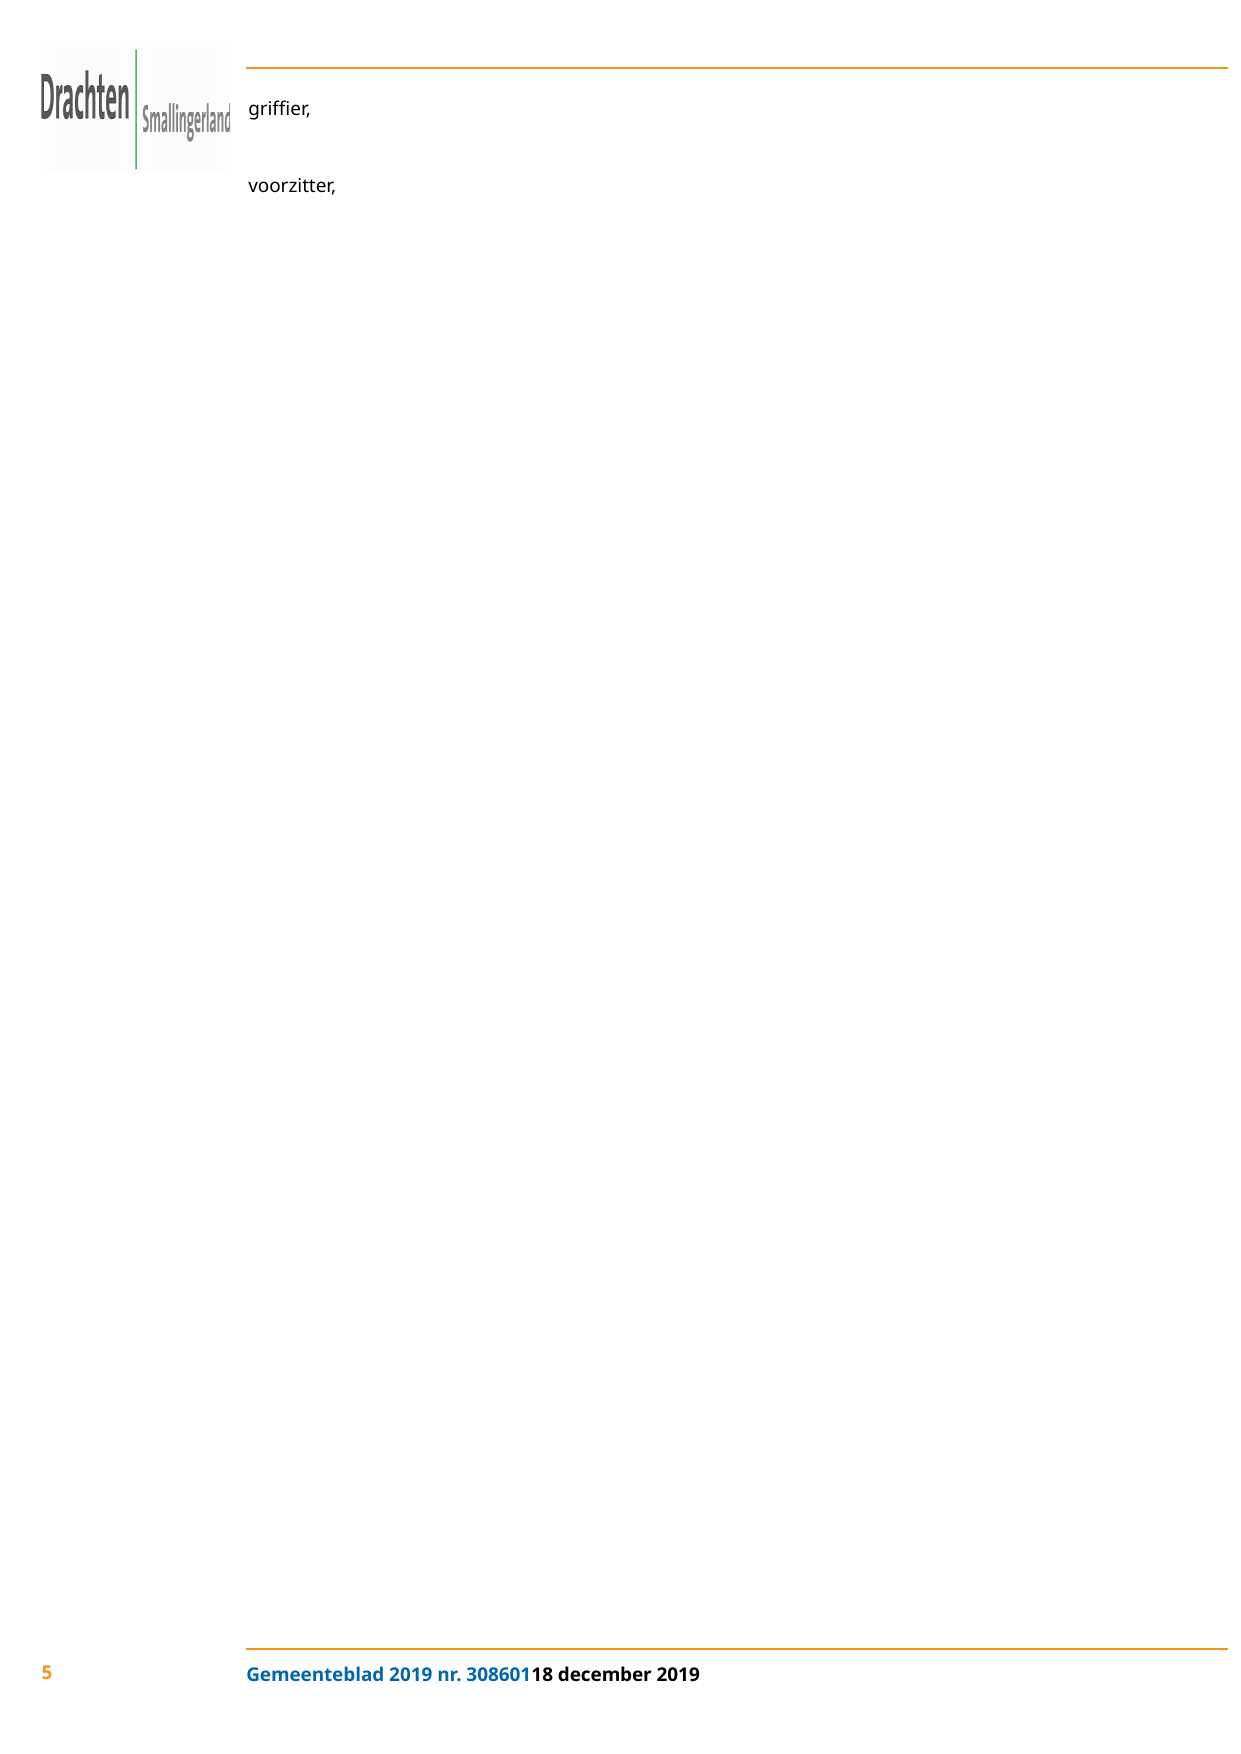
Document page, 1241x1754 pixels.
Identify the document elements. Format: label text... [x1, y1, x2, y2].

picture [41, 47, 231, 172]
text voorzitter, [248, 172, 1152, 198]
text griffier, [248, 95, 1152, 121]
